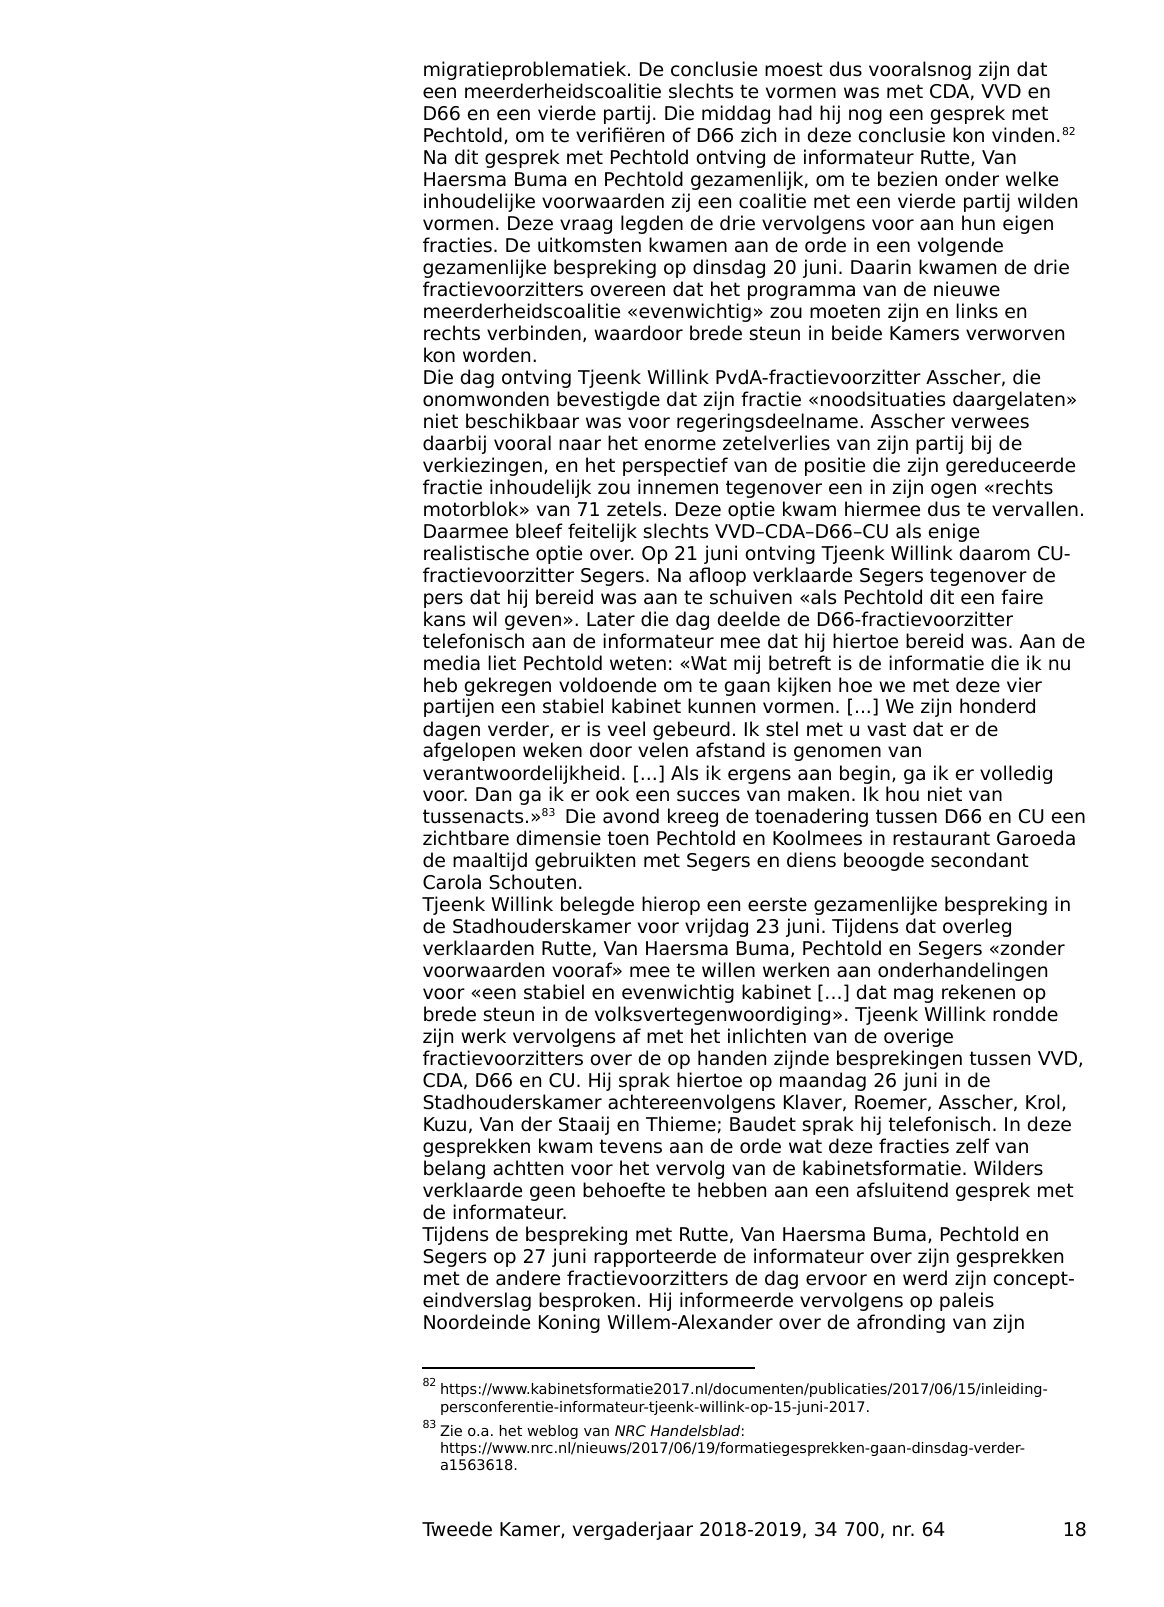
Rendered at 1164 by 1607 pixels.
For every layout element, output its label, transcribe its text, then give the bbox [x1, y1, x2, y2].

text Zie o.a. het weblog van NRC Handelsblad: https://www.nrc.nl/nieuws/2017/06/19/formatiegesprekken-gaan-dinsdag-verder-a1563618. [422, 1418, 1087, 1474]
text Daarmee bleef feitelijk slechts VVD–CDA–D66–CU als enige realistische optie over. Op 21 juni ontving Tjeenk Willink daarom CU-fractievoorzitter Segers. Na afloop verklaarde Segers tegenover de pers dat hij bereid was aan te schuiven «als Pechtold dit een faire kans wil geven». Later die dag deelde de D66-fractievoorzitter telefonisch aan de informateur mee dat hij hiertoe bereid was. Aan de media liet Pechtold weten: «Wat mij betreft is de informatie die ik nu heb gekregen voldoende om te gaan kijken hoe we met deze vier partijen een stabiel kabinet kunnen vormen. [...] We zijn honderd dagen verder, er is veel gebeurd. Ik stel met u vast dat er de afgelopen weken door velen afstand is genomen van verantwoordelijkheid. [...] Als ik ergens aan begin, ga ik er volledig voor. Dan ga ik er ook een succes van maken. Ik hou niet van tussenacts.» Die avond kreeg de toenadering tussen D66 en CU een zichtbare dimensie toen Pechtold en Koolmees in restaurant Garoeda de maaltijd gebruikten met Segers en diens beoogde secondant Carola Schouten. [422, 521, 1087, 894]
text Tjeenk Willink belegde hierop een eerste gezamenlijke bespreking in de Stadhouderskamer voor vrijdag 23 juni. Tijdens dat overleg verklaarden Rutte, Van Haersma Buma, Pechtold en Segers «zonder voorwaarden vooraf» mee te willen werken aan onderhandelingen voor «een stabiel en evenwichtig kabinet [...] dat mag rekenen op brede steun in de volksvertegenwoordiging». Tjeenk Willink rondde zijn werk vervolgens af met het inlichten van de overige fractievoorzitters over de op handen zijnde besprekingen tussen VVD, CDA, D66 en CU. Hij sprak hiertoe op maandag 26 juni in de Stadhouderskamer achtereenvolgens Klaver, Roemer, Asscher, Krol, Kuzu, Van der Staaij en Thieme; Baudet sprak hij telefonisch. In deze gesprekken kwam tevens aan de orde wat deze fracties zelf van belang achtten voor het vervolg van de kabinetsformatie. Wilders verklaarde geen behoefte te hebben aan een afsluitend gesprek met de informateur. [422, 894, 1087, 1224]
text Die dag ontving Tjeenk Willink PvdA-fractievoorzitter Asscher, die onomwonden bevestigde dat zijn fractie «noodsituaties daargelaten» niet beschikbaar was voor regeringsdeelname. Asscher verwees daarbij vooral naar het enorme zetelverlies van zijn partij bij de verkiezingen, en het perspectief van de positie die zijn gereduceerde fractie inhoudelijk zou innemen tegenover een in zijn ogen «rechts motorblok» van 71 zetels. Deze optie kwam hiermee dus te vervallen. [422, 367, 1087, 521]
text Na dit gesprek met Pechtold ontving de informateur Rutte, Van Haersma Buma en Pechtold gezamenlijk, om te bezien onder welke inhoudelijke voorwaarden zij een coalitie met een vierde partij wilden vormen. Deze vraag legden de drie vervolgens voor aan hun eigen fracties. De uitkomsten kwamen aan de orde in een volgende gezamenlijke bespreking op dinsdag 20 juni. Daarin kwamen de drie fractievoorzitters overeen dat het programma van de nieuwe meerderheidscoalitie «evenwichtig» zou moeten zijn en links en rechts verbinden, waardoor brede steun in beide Kamers verworven kon worden. [422, 147, 1087, 367]
text migratieproblematiek. De conclusie moest dus vooralsnog zijn dat een meerderheidscoalitie slechts te vormen was met CDA, VVD en D66 en een vierde partij. Die middag had hij nog een gesprek met Pechtold, om te verifiëren of D66 zich in deze conclusie kon vinden. [422, 59, 1087, 147]
text https://www.kabinetsformatie2017.nl/documenten/publicaties/2017/06/15/inleiding-persconferentie-informateur-tjeenk-willink-op-15-juni-2017. [422, 1377, 1087, 1416]
text Tijdens de bespreking met Rutte, Van Haersma Buma, Pechtold en Segers op 27 juni rapporteerde de informateur over zijn gesprekken met de andere fractievoorzitters de dag ervoor en werd zijn concept-eindverslag besproken. Hij informeerde vervolgens op paleis Noordeinde Koning Willem-Alexander over de afronding van zijn [422, 1224, 1087, 1334]
